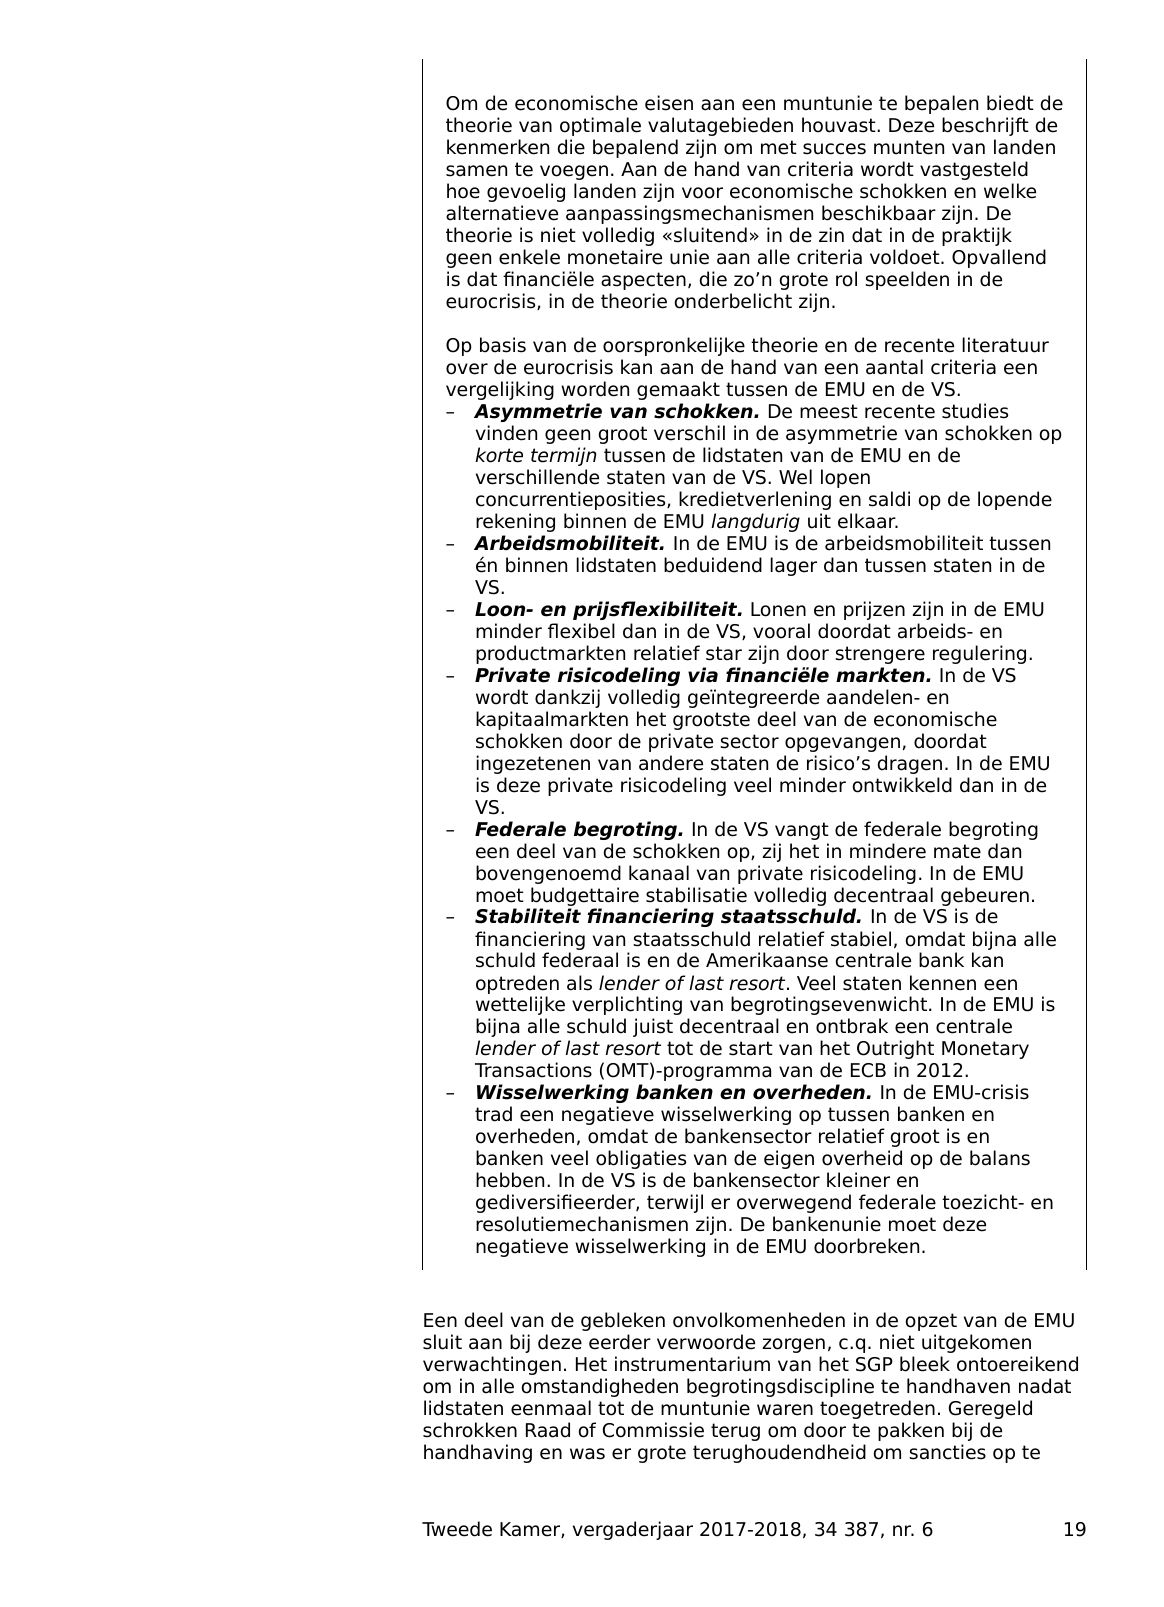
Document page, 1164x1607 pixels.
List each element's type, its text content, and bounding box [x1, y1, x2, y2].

table_header Om de economische eisen aan een muntunie te bepalen biedt de theorie van optimale valutagebieden houvast. Deze beschrijft de kenmerken die bepalend zijn om met succes munten van landen samen te voegen. Aan de hand van criteria wordt vastgesteld hoe gevoelig landen zijn voor economische schokken en welke alternatieve aanpassingsmechanismen beschikbaar zijn. De theorie is niet volledig «sluitend» in de zin dat in de praktijk geen enkele monetaire unie aan alle criteria voldoet. Opvallend is dat financiële aspecten, die zo’n grote rol speelden in de eurocrisis, in de theorie onderbelicht zijn. Op basis van de oorspronkelijke theorie en de recente literatuur over de eurocrisis kan aan de hand van een aantal criteria een vergelijking worden gemaakt tussen de EMU en de VS. – Asymmetrie van schokken. De meest recente studies vinden geen groot verschil in de asymmetrie van schokken op korte termijn tussen de lidstaten van de EMU en de verschillende staten van de VS. Wel lopen concurrentieposities, kredietverlening en saldi op de lopende rekening binnen de EMU langdurig uit elkaar. – Arbeidsmobiliteit. In de EMU is de arbeidsmobiliteit tussen én binnen lidstaten beduidend lager dan tussen staten in de VS. – Loon- en prijsflexibiliteit. Lonen en prijzen zijn in de EMU minder flexibel dan in de VS, vooral doordat arbeids- en productmarkten relatief star zijn door strengere regulering. – Private risicodeling via financiële markten. In de VS wordt dankzij volledig geïntegreerde aandelen- en kapitaalmarkten het grootste deel van de economische schokken door de private sector opgevangen, doordat ingezetenen van andere staten de risico’s dragen. In de EMU is deze private risicodeling veel minder ontwikkeld dan in de VS. – Federale begroting. In de VS vangt de federale begroting een deel van de schokken op, zij het in mindere mate dan bovengenoemd kanaal van private risicodeling. In de EMU moet budgettaire stabilisatie volledig decentraal gebeuren. – Stabiliteit financiering staatsschuld. In de VS is de financiering van staatsschuld relatief stabiel, omdat bijna alle schuld federaal is en de Amerikaanse centrale bank kan optreden als lender of last resort. Veel staten kennen een wettelijke verplichting van begrotingsevenwicht. In de EMU is bijna alle schuld juist decentraal en ontbrak een centrale lender of last resort tot de start van het Outright Monetary Transactions (OMT)-programma van de ECB in 2012. – Wisselwerking banken en overheden. In de EMU-crisis trad een negatieve wisselwerking op tussen banken en overheden, omdat de bankensector relatief groot is en banken veel obligaties van de eigen overheid op de balans hebben. In de VS is de bankensector kleiner en gediversifieerder, terwijl er overwegend federale toezicht- en resolutiemechanismen zijn. De bankenunie moet deze negatieve wisselwerking in de EMU doorbreken. [423, 59, 1086, 1270]
text Een deel van de gebleken onvolkomenheden in de opzet van de EMU sluit aan bij deze eerder verwoorde zorgen, c.q. niet uitgekomen verwachtingen. Het instrumentarium van het SGP bleek ontoereikend om in alle omstandigheden begrotingsdiscipline te handhaven nadat lidstaten eenmaal tot de muntunie waren toegetreden. Geregeld schrokken Raad of Commissie terug om door te pakken bij de handhaving en was er grote terughoudendheid om sancties op te [422, 1310, 1087, 1464]
